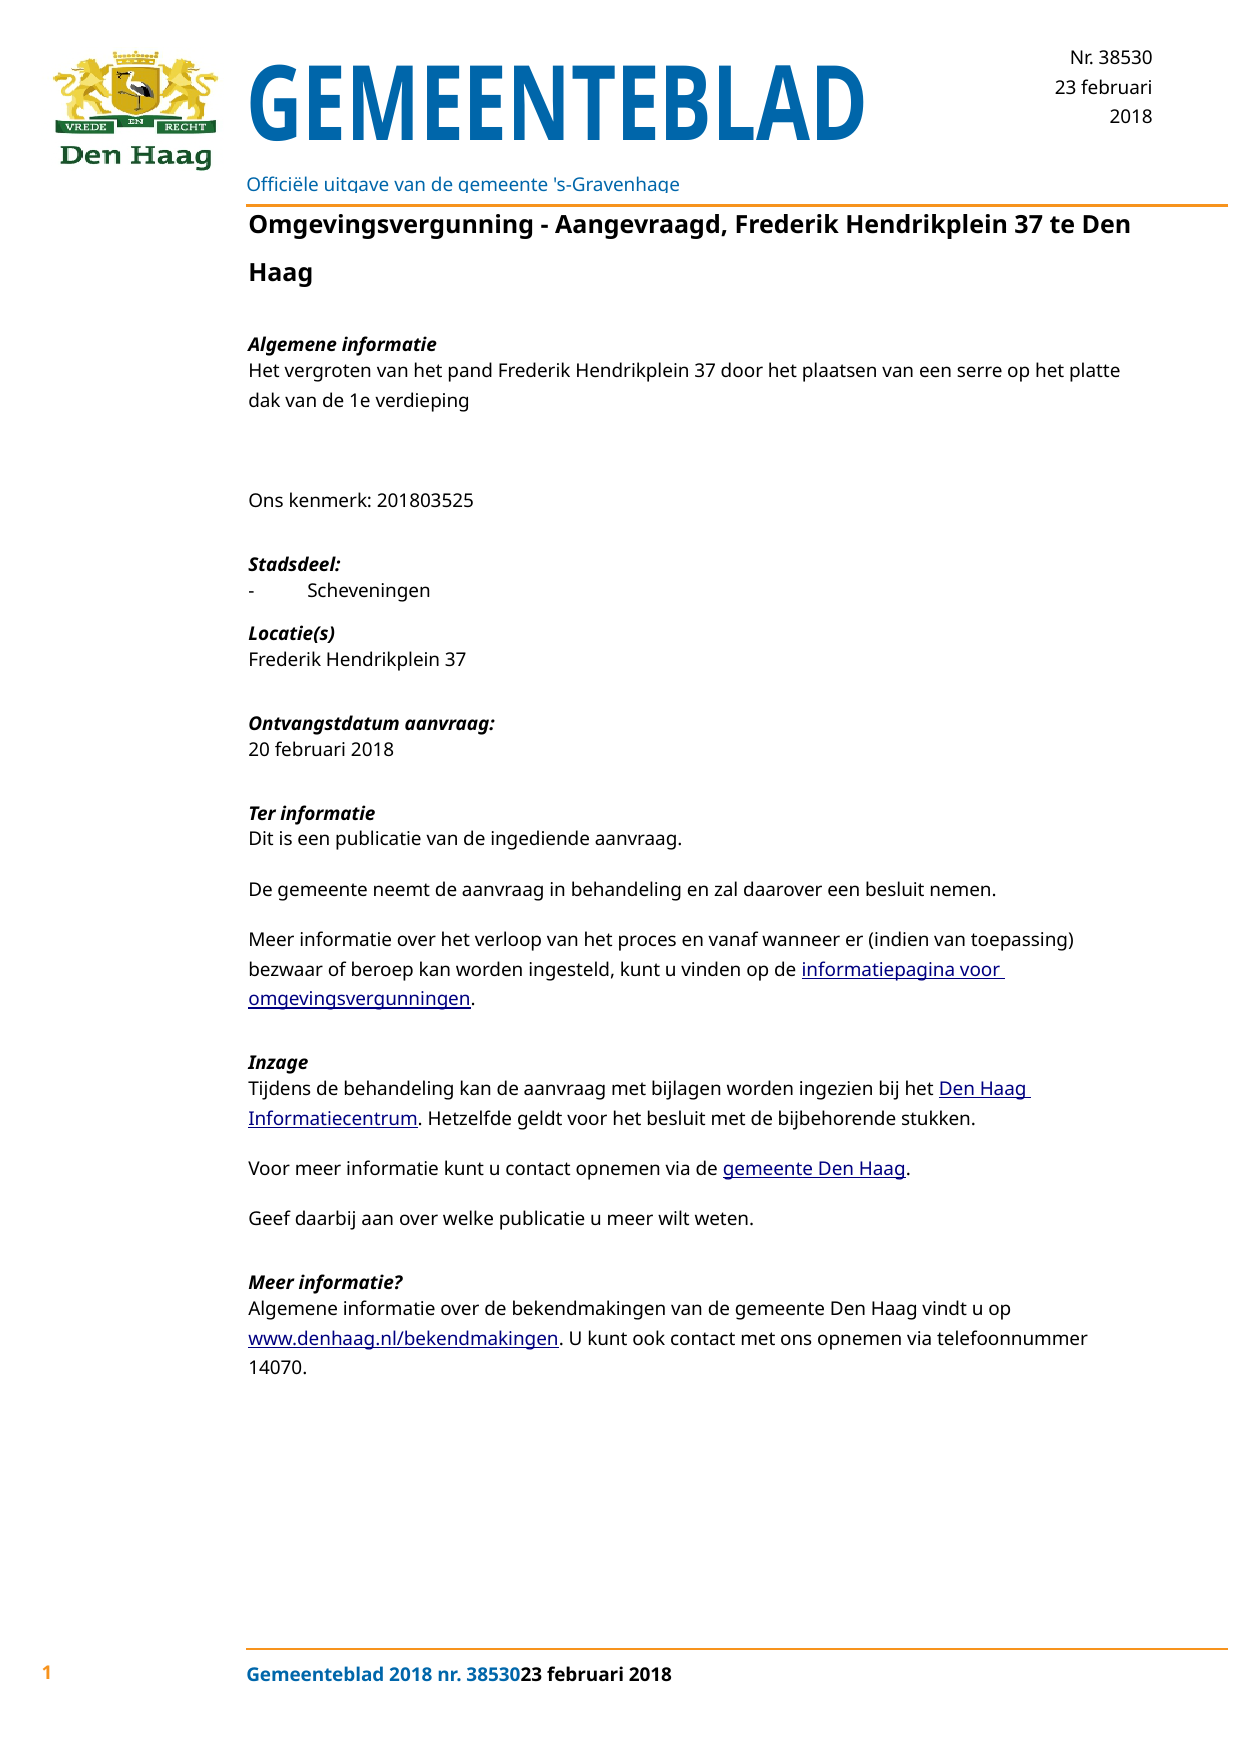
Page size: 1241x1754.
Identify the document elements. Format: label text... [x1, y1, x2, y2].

text Frederik Hendrikplein 37 [248, 646, 1152, 672]
text Algemene informatie [248, 331, 1152, 357]
text Locatie(s) [248, 620, 1152, 646]
text Ons kenmerk: 201803525 [248, 488, 1152, 513]
text Ter informatie [248, 800, 1152, 826]
text Stadsdeel: [248, 552, 1152, 577]
text Het vergroten van het pand Frederik Hendrikplein 37 door het plaatsen van een serre op het platte dak van de 1e verdieping [248, 357, 1152, 412]
text Tijdens de behandeling kan de aanvraag met bijlagen worden ingezien bij het Den Haag Informatiecentrum. Hetzelfde geldt voor het besluit met de bijbehorende stukken. [248, 1075, 1152, 1131]
text Voor meer informatie kunt u contact opnemen via de gemeente Den Haag. [248, 1155, 1152, 1181]
text 20 februari 2018 [248, 736, 1152, 762]
picture [41, 47, 231, 172]
text De gemeente neemt de aanvraag in behandeling en zal daarover een besluit nemen. [248, 876, 1152, 902]
text Geef daarbij aan over welke publicatie u meer wilt weten. [248, 1206, 1152, 1231]
text Meer informatie over het verloop van het proces en vanaf wanneer er (indien van toepassing) bezwaar of beroep kan worden ingesteld, kunt u vinden op de informatiepagina voor omgevingsvergunningen. [248, 926, 1152, 1011]
text Inzage [248, 1049, 1152, 1075]
text Meer informatie? [248, 1269, 1152, 1295]
text Algemene informatie over de bekendmakingen van de gemeente Den Haag vindt u op www.denhaag.nl/bekendmakingen. U kunt ook contact met ons opnemen via telefoonnummer 14070. [248, 1295, 1152, 1380]
text Omgevingsvergunning - Aangevraagd, Frederik Hendrikplein 37 te Den Haag [248, 207, 1152, 288]
text Ontvangstdatum aanvraag: [248, 710, 1152, 736]
list Scheveningen [248, 577, 1152, 603]
text Dit is een publicatie van de ingediende aanvraag. [248, 826, 1152, 851]
